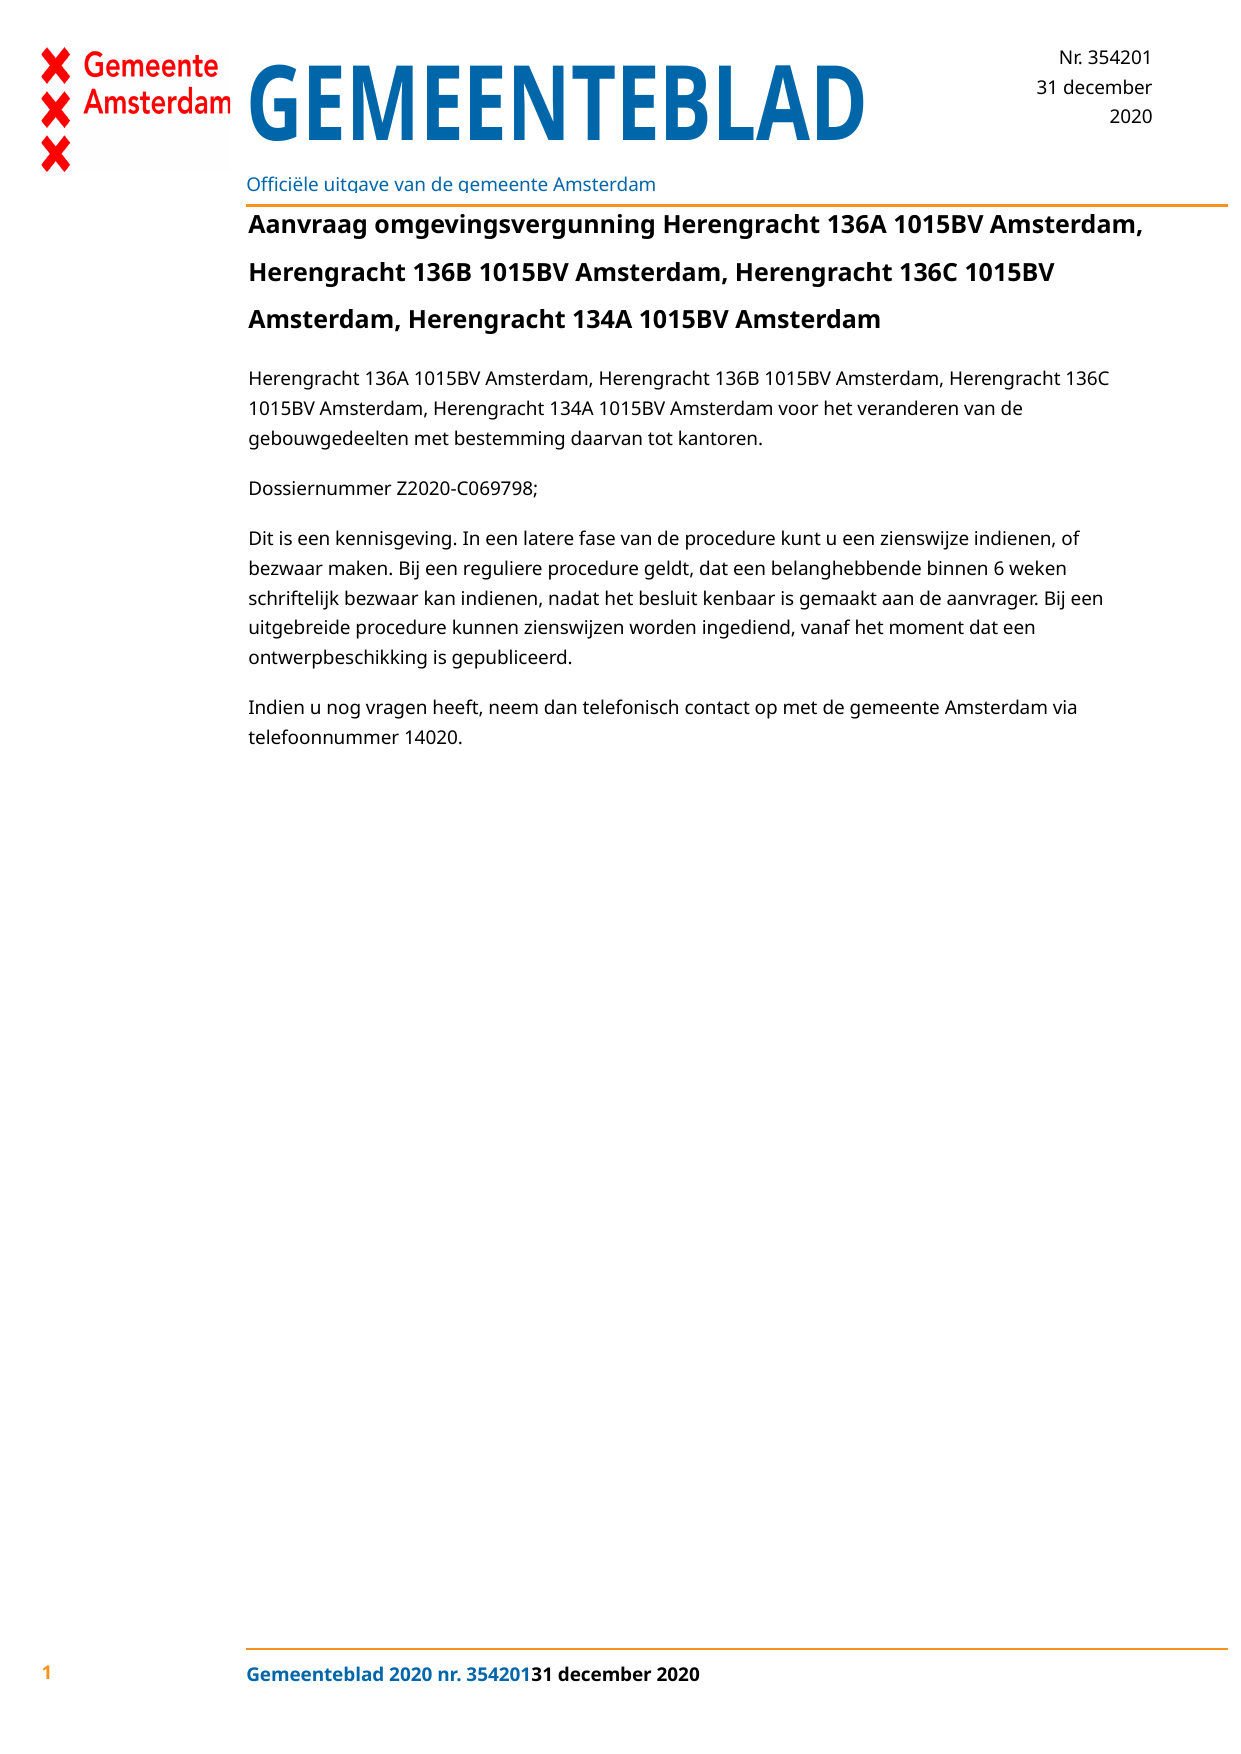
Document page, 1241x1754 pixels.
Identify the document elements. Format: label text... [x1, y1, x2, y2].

text Aanvraag omgevingsvergunning Herengracht 136A 1015BV Amsterdam, Herengracht 136B 1015BV Amsterdam, Herengracht 136C 1015BV Amsterdam, Herengracht 134A 1015BV Amsterdam [248, 207, 1152, 336]
text Dossiernummer Z2020-C069798; [248, 475, 1152, 501]
text Indien u nog vragen heeft, neem dan telefonisch contact op met de gemeente Amsterdam via telefoonnummer 14020. [248, 694, 1152, 749]
text Herengracht 136A 1015BV Amsterdam, Herengracht 136B 1015BV Amsterdam, Herengracht 136C 1015BV Amsterdam, Herengracht 134A 1015BV Amsterdam voor het veranderen van de gebouwgedeelten met bestemming daarvan tot kantoren. [248, 366, 1152, 450]
text Dit is een kennisgeving. In een latere fase van de procedure kunt u een zienswijze indienen, of bezwaar maken. Bij een reguliere procedure geldt, dat een belanghebbende binnen 6 weken schriftelijk bezwaar kan indienen, nadat het besluit kenbaar is gemaakt aan de aanvrager. Bij een uitgebreide procedure kunnen zienswijzen worden ingediend, vanaf het moment dat een ontwerpbeschikking is gepubliceerd. [248, 526, 1152, 669]
picture [41, 47, 231, 172]
